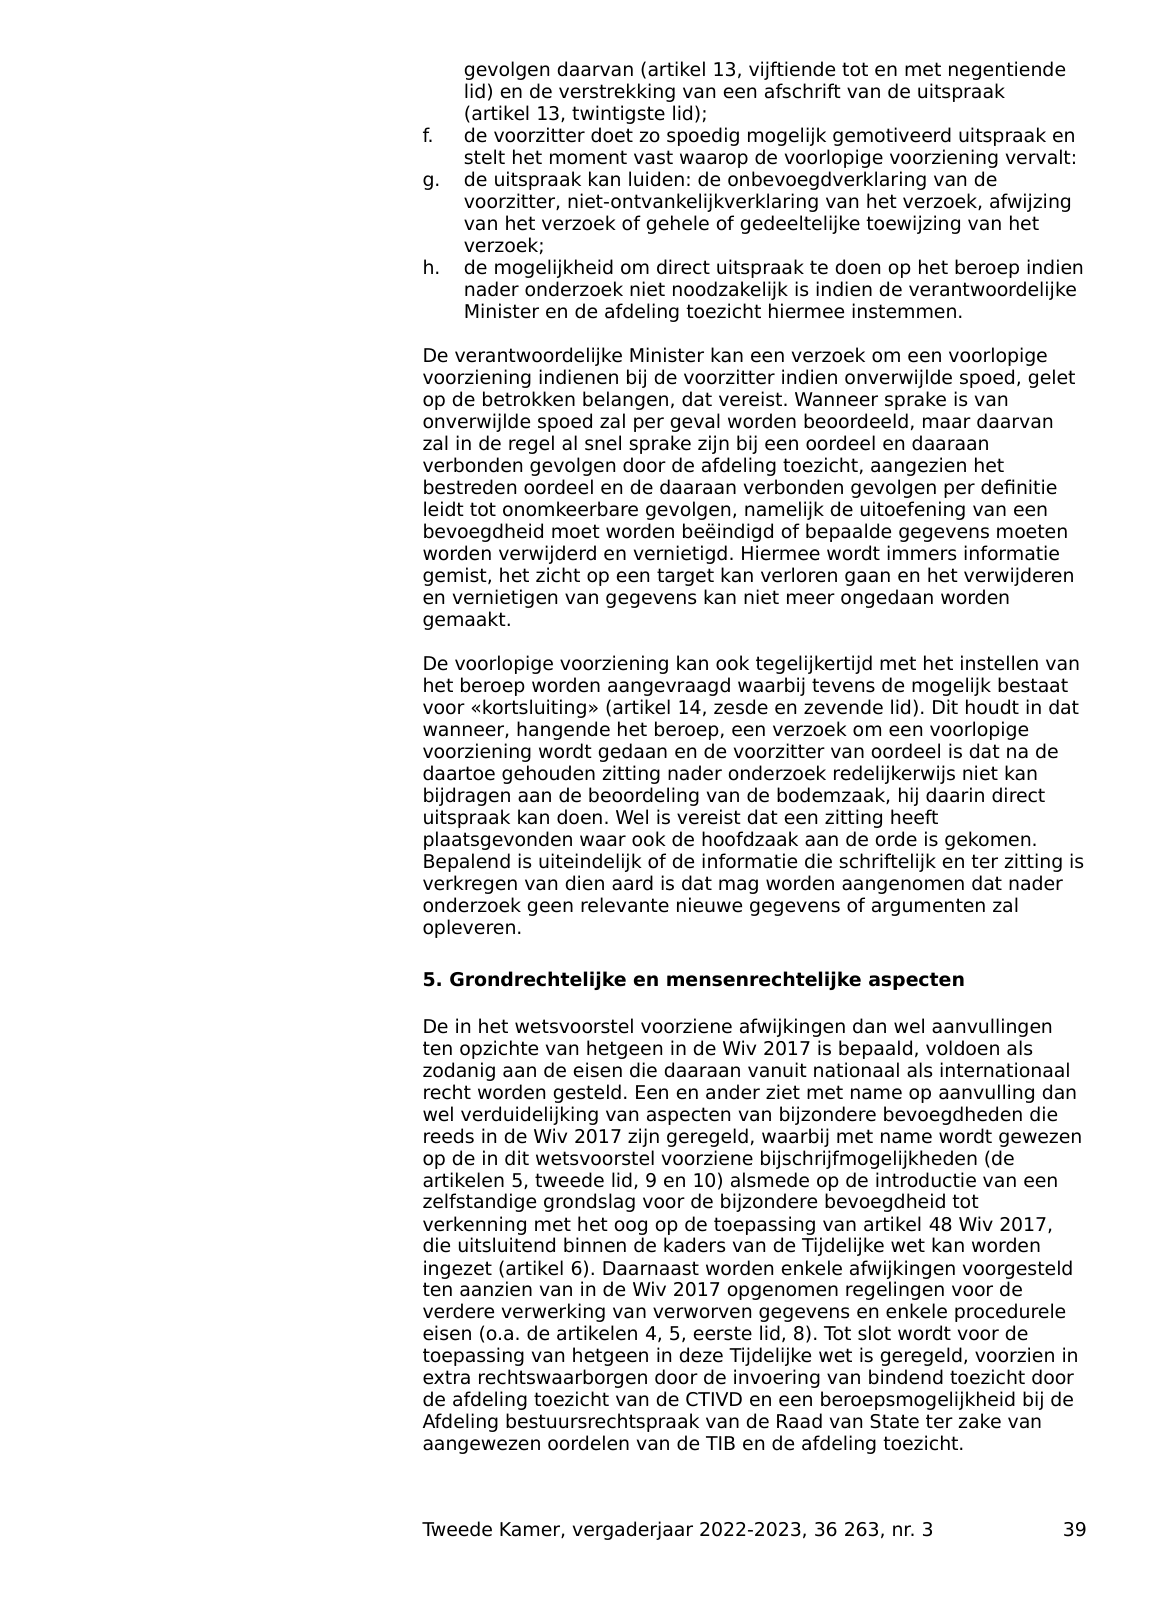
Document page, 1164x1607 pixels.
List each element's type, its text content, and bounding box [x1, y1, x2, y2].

text De voorlopige voorziening kan ook tegelijkertijd met het instellen van het beroep worden aangevraagd waarbij tevens de mogelijk bestaat voor «kortsluiting» (artikel 14, zesde en zevende lid). Dit houdt in dat wanneer, hangende het beroep, een verzoek om een voorlopige voorziening wordt gedaan en de voorzitter van oordeel is dat na de daartoe gehouden zitting nader onderzoek redelijkerwijs niet kan bijdragen aan de beoordeling van de bodemzaak, hij daarin direct uitspraak kan doen. Wel is vereist dat een zitting heeft plaatsgevonden waar ook de hoofdzaak aan de orde is gekomen. Bepalend is uiteindelijk of de informatie die schriftelijk en ter zitting is verkregen van dien aard is dat mag worden aangenomen dat nader onderzoek geen relevante nieuwe gegevens of argumenten zal opleveren. [422, 653, 1087, 939]
text h. de mogelijkheid om direct uitspraak te doen op het beroep indien nader onderzoek niet noodzakelijk is indien de verantwoordelijke Minister en de afdeling toezicht hiermee instemmen. [422, 257, 1087, 323]
subtitle 5. Grondrechtelijke en mensenrechtelijke aspecten [422, 969, 1087, 991]
text gevolgen daarvan (artikel 13, vijftiende tot en met negentiende lid) en de verstrekking van een afschrift van de uitspraak (artikel 13, twintigste lid); [422, 59, 1087, 125]
text g. de uitspraak kan luiden: de onbevoegdverklaring van de voorzitter, niet-ontvankelijkverklaring van het verzoek, afwijzing van het verzoek of gehele of gedeeltelijke toewijzing van het verzoek; [422, 169, 1087, 257]
text De in het wetsvoorstel voorziene afwijkingen dan wel aanvullingen ten opzichte van hetgeen in de Wiv 2017 is bepaald, voldoen als zodanig aan de eisen die daaraan vanuit nationaal als internationaal recht worden gesteld. Een en ander ziet met name op aanvulling dan wel verduidelijking van aspecten van bijzondere bevoegdheden die reeds in de Wiv 2017 zijn geregeld, waarbij met name wordt gewezen op de in dit wetsvoorstel voorziene bijschrijfmogelijkheden (de artikelen 5, tweede lid, 9 en 10) alsmede op de introductie van een zelfstandige grondslag voor de bijzondere bevoegdheid tot verkenning met het oog op de toepassing van artikel 48 Wiv 2017, die uitsluitend binnen de kaders van de Tijdelijke wet kan worden ingezet (artikel 6). Daarnaast worden enkele afwijkingen voorgesteld ten aanzien van in de Wiv 2017 opgenomen regelingen voor de verdere verwerking van verworven gegevens en enkele procedurele eisen (o.a. de artikelen 4, 5, eerste lid, 8). Tot slot wordt voor de toepassing van hetgeen in deze Tijdelijke wet is geregeld, voorzien in extra rechtswaarborgen door de invoering van bindend toezicht door de afdeling toezicht van de CTIVD en een beroepsmogelijkheid bij de Afdeling bestuursrechtspraak van de Raad van State ter zake van aangewezen oordelen van de TIB en de afdeling toezicht. [422, 1016, 1087, 1455]
text f. de voorzitter doet zo spoedig mogelijk gemotiveerd uitspraak en stelt het moment vast waarop de voorlopige voorziening vervalt: [422, 125, 1087, 169]
text De verantwoordelijke Minister kan een verzoek om een voorlopige voorziening indienen bij de voorzitter indien onverwijlde spoed, gelet op de betrokken belangen, dat vereist. Wanneer sprake is van onverwijlde spoed zal per geval worden beoordeeld, maar daarvan zal in de regel al snel sprake zijn bij een oordeel en daaraan verbonden gevolgen door de afdeling toezicht, aangezien het bestreden oordeel en de daaraan verbonden gevolgen per definitie leidt tot onomkeerbare gevolgen, namelijk de uitoefening van een bevoegdheid moet worden beëindigd of bepaalde gegevens moeten worden verwijderd en vernietigd. Hiermee wordt immers informatie gemist, het zicht op een target kan verloren gaan en het verwijderen en vernietigen van gegevens kan niet meer ongedaan worden gemaakt. [422, 345, 1087, 631]
